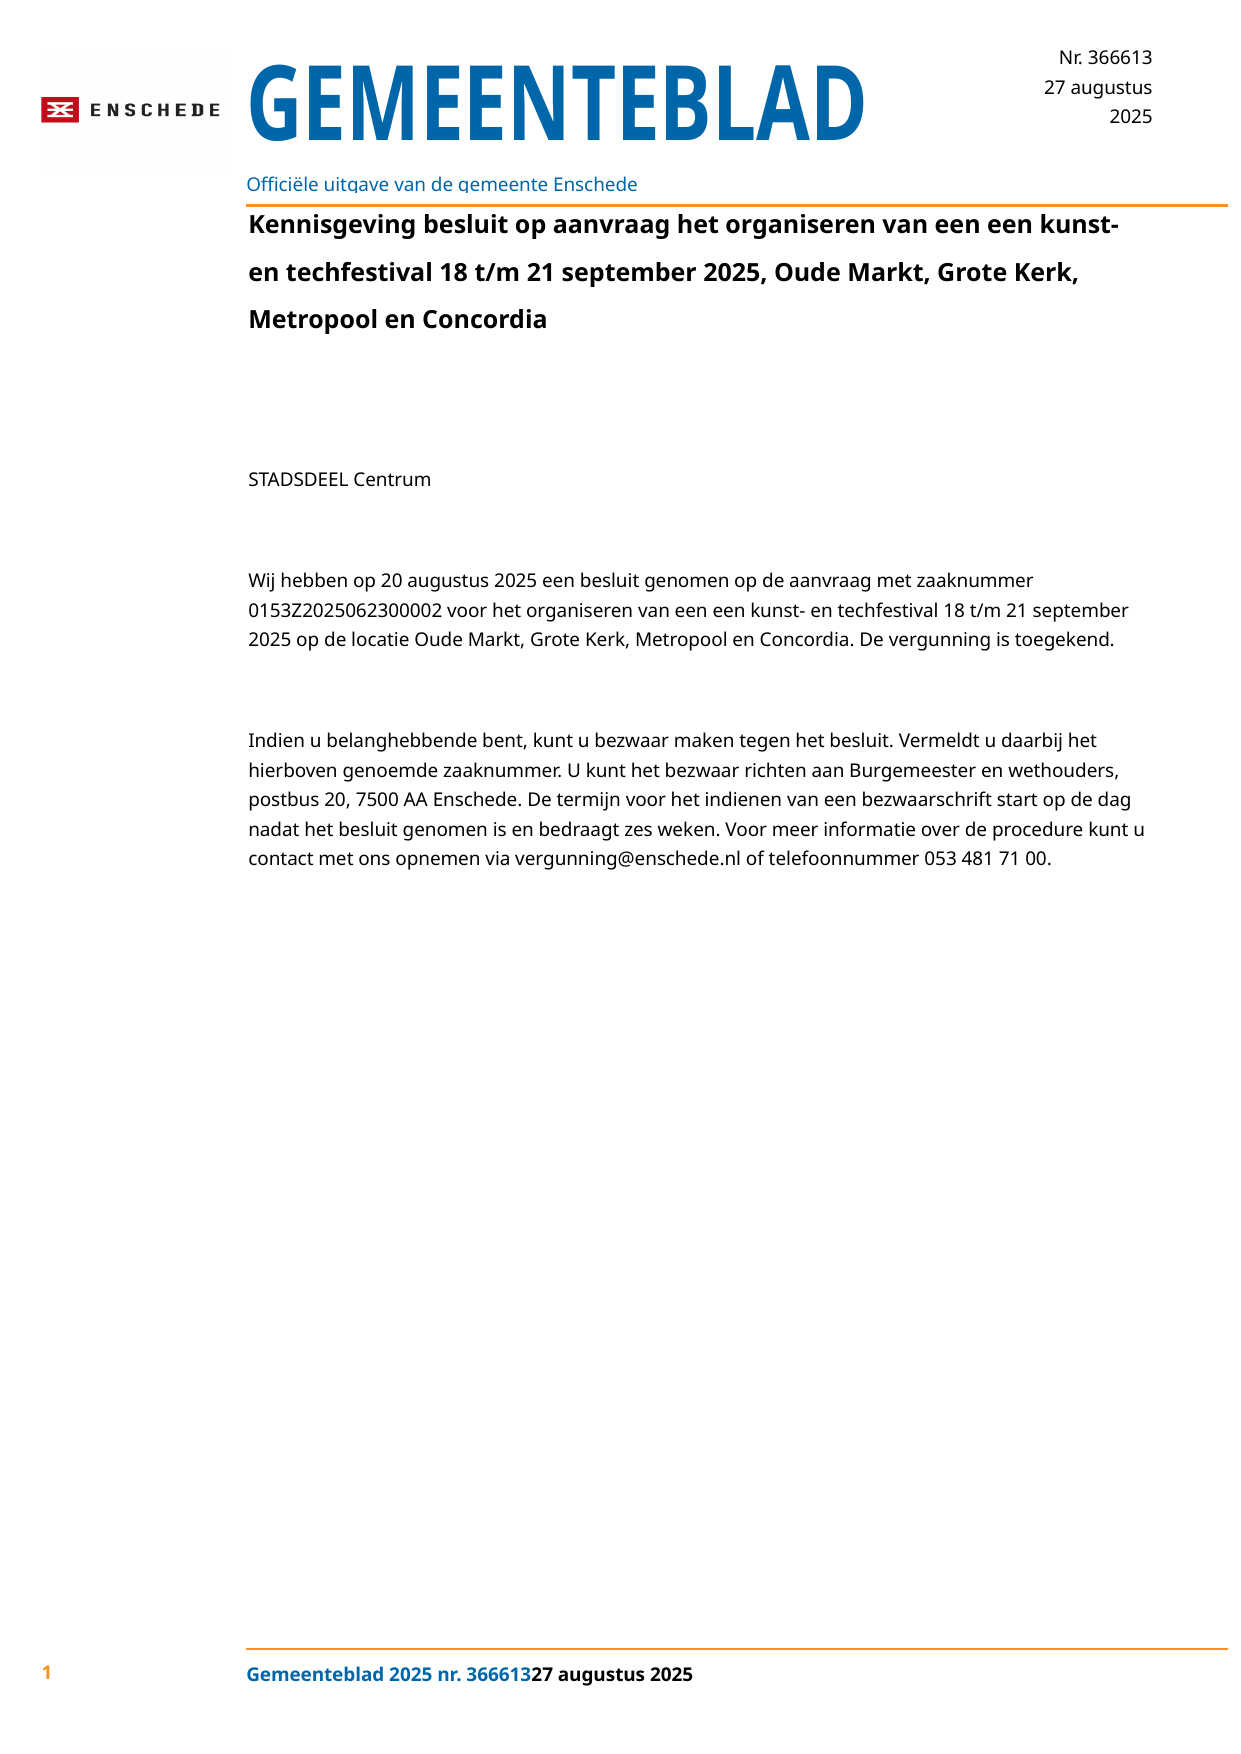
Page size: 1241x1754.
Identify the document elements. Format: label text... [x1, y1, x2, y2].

picture [41, 47, 231, 172]
text STADSDEEL Centrum [248, 466, 1152, 492]
text Indien u belanghebbende bent, kunt u bezwaar maken tegen het besluit. Vermeldt u daarbij het hierboven genoemde zaaknummer. U kunt het bezwaar richten aan Burgemeester en wethouders, postbus 20, 7500 AA Enschede. De termijn voor het indienen van een bezwaarschrift start op de dag nadat het besluit genomen is en bedraagt zes weken. Voor meer informatie over de procedure kunt u contact met ons opnemen via vergunning@enschede.nl of telefoonnummer 053 481 71 00. [248, 727, 1152, 871]
text Wij hebben op 20 augustus 2025 een besluit genomen op de aanvraag met zaaknummer 0153Z2025062300002 voor het organiseren van een een kunst- en techfestival 18 t/m 21 september 2025 op de locatie Oude Markt, Grote Kerk, Metropool en Concordia. De vergunning is toegekend. [248, 567, 1152, 652]
text Kennisgeving besluit op aanvraag het organiseren van een een kunst- en techfestival 18 t/m 21 september 2025, Oude Markt, Grote Kerk, Metropool en Concordia [248, 207, 1152, 336]
